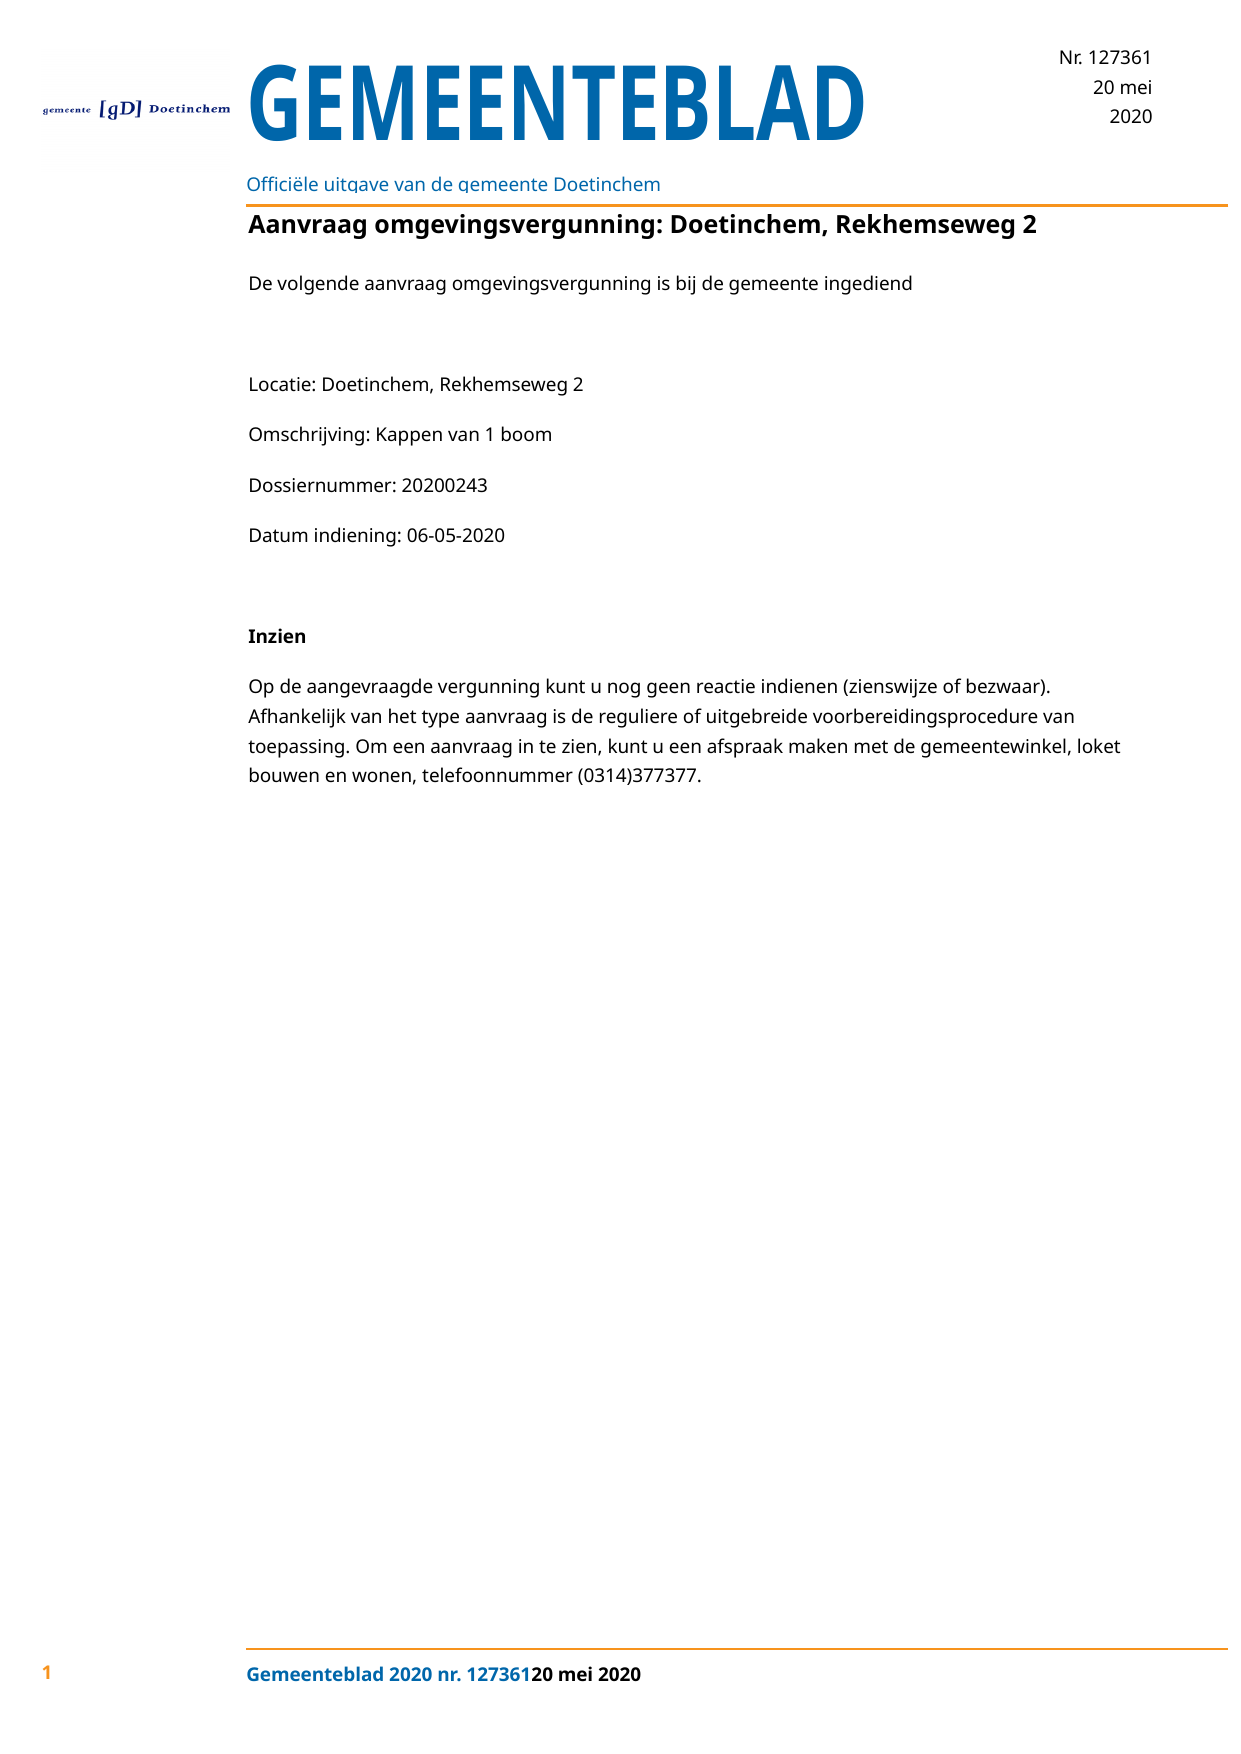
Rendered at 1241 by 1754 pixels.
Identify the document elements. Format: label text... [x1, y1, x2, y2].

text Op de aangevraagde vergunning kunt u nog geen reactie indienen (zienswijze of bezwaar). Afhankelijk van het type aanvraag is de reguliere of uitgebreide voorbereidingsprocedure van toepassing. Om een aanvraag in te zien, kunt u een afspraak maken met de gemeentewinkel, loket bouwen en wonen, telefoonnummer (0314)377377. [248, 674, 1152, 788]
text Dossiernummer: 20200243 [248, 472, 1152, 498]
text De volgende aanvraag omgevingsvergunning is bij de gemeente ingediend [248, 270, 1152, 296]
picture [41, 47, 231, 172]
text Inzien [248, 623, 1152, 649]
text Locatie: Doetinchem, Rekhemseweg 2 [248, 371, 1152, 397]
text Aanvraag omgevingsvergunning: Doetinchem, Rekhemseweg 2 [248, 207, 1152, 241]
text Datum indiening: 06-05-2020 [248, 522, 1152, 548]
text Omschrijving: Kappen van 1 boom [248, 422, 1152, 447]
